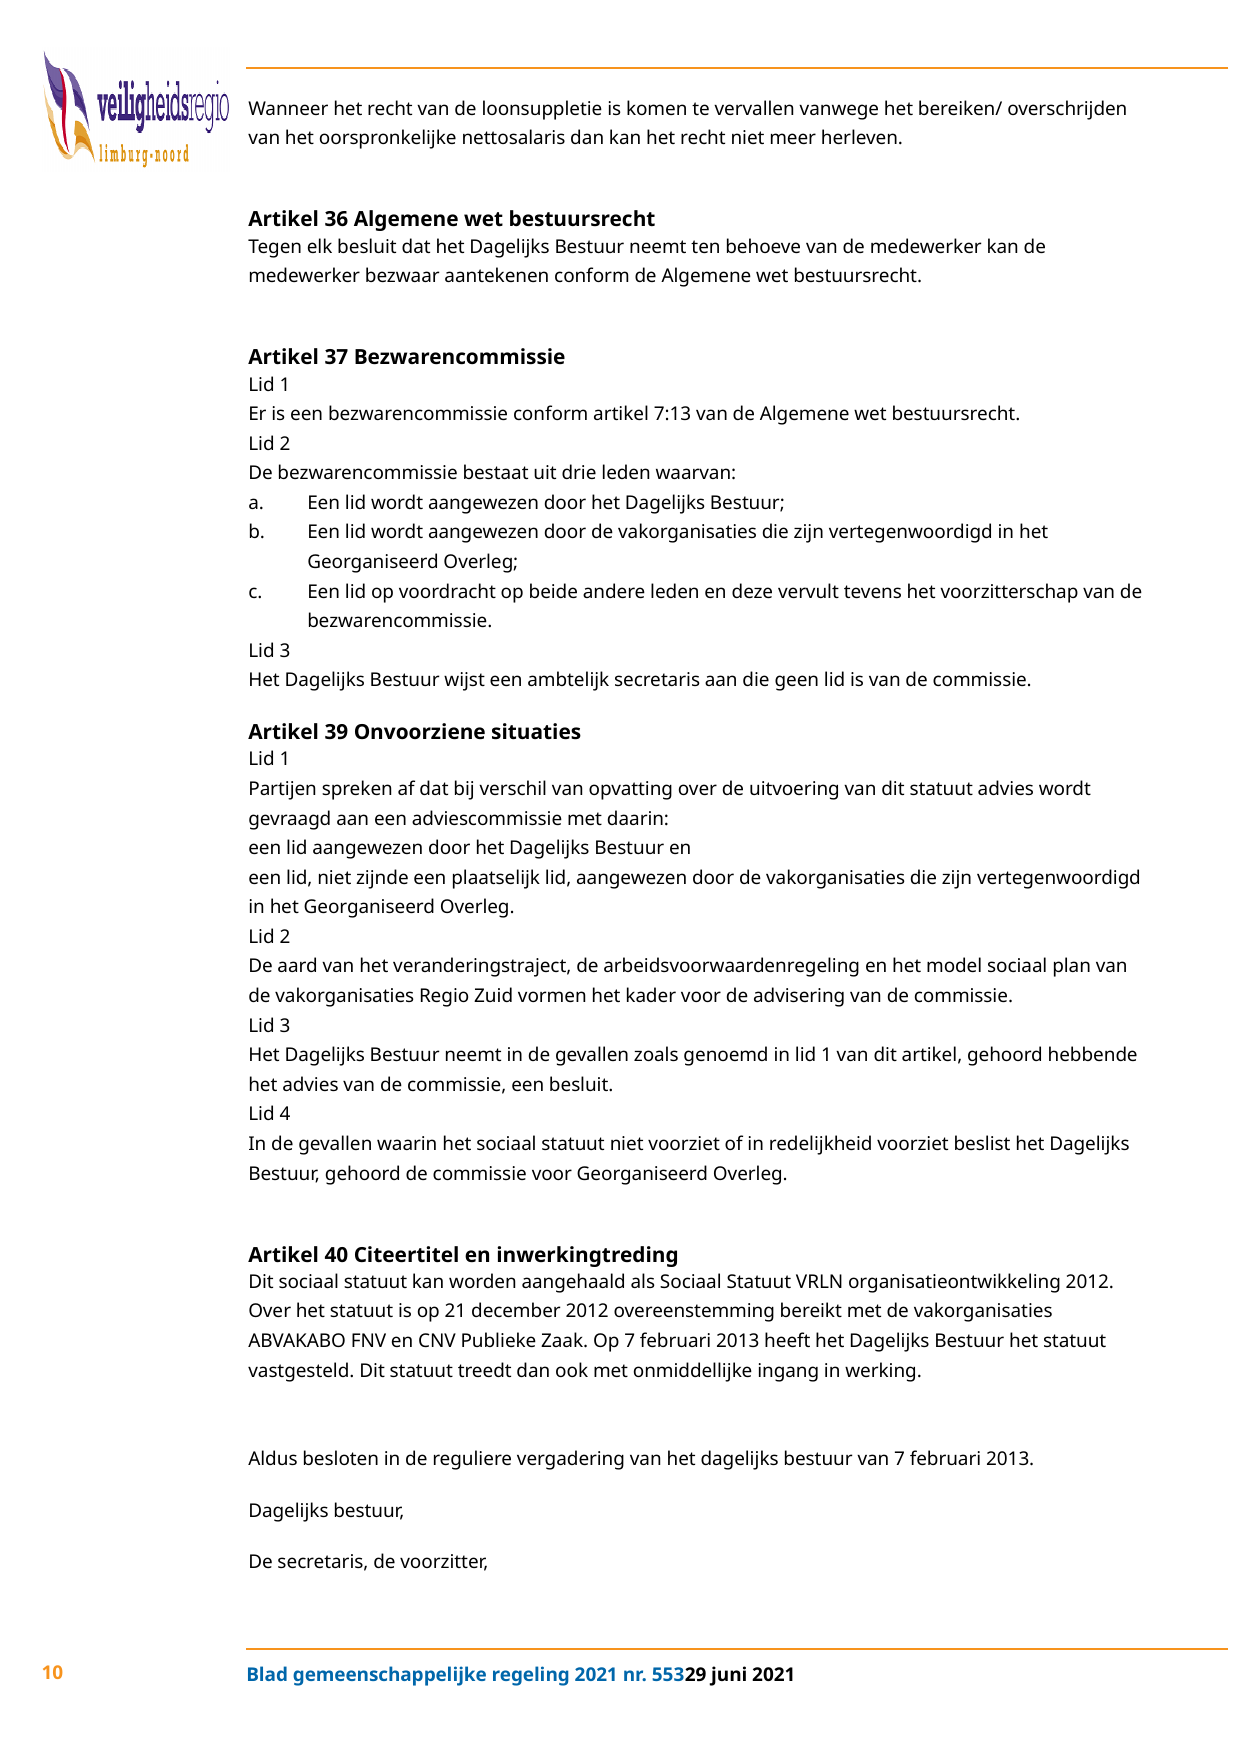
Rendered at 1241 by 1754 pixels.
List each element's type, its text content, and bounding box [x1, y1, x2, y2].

text Artikel 39 Onvoorziene situaties [248, 717, 1152, 746]
text Lid 2 [248, 923, 1152, 949]
text De aard van het veranderingstraject, de arbeidsvoorwaardenregeling en het model sociaal plan van de vakorganisaties Regio Zuid vormen het kader voor de advisering van de commissie. [248, 953, 1152, 1008]
text Lid 2 [248, 430, 1152, 456]
text Artikel 40 Citeertitel en inwerkingtreding [248, 1240, 1152, 1268]
text Lid 4 [248, 1101, 1152, 1126]
text Dit sociaal statuut kan worden aangehaald als Sociaal Statuut VRLN organisatieontwikkeling 2012. Over het statuut is op 21 december 2012 overeenstemming bereikt met de vakorganisaties ABVAKABO FNV en CNV Publieke Zaak. Op 7 februari 2013 heeft het Dagelijks Bestuur het statuut vastgesteld. Dit statuut treedt dan ook met onmiddellijke ingang in werking. [248, 1268, 1152, 1383]
text een lid, niet zijnde een plaatselijk lid, aangewezen door de vakorganisaties die zijn vertegenwoordigd in het Georganiseerd Overleg. [248, 864, 1152, 919]
text Aldus besloten in de reguliere vergadering van het dagelijks bestuur van 7 februari 2013. [248, 1446, 1152, 1471]
picture [41, 47, 231, 172]
text Lid 1 [248, 746, 1152, 771]
list Een lid wordt aangewezen door het Dagelijks Bestuur; [248, 489, 1152, 515]
text In de gevallen waarin het sociaal statuut niet voorziet of in redelijkheid voorziet beslist het Dagelijks Bestuur, gehoord de commissie voor Georganiseerd Overleg. [248, 1130, 1152, 1185]
text Wanneer het recht van de loonsuppletie is komen te vervallen vanwege het bereiken/ overschrijden van het oorspronkelijke nettosalaris dan kan het recht niet meer herleven. [248, 95, 1152, 150]
text Tegen elk besluit dat het Dagelijks Bestuur neemt ten behoeve van de medewerker kan de medewerker bezwaar aantekenen conform de Algemene wet bestuursrecht. [248, 233, 1152, 288]
text een lid aangewezen door het Dagelijks Bestuur en [248, 834, 1152, 860]
text De secretaris, de voorzitter, [248, 1548, 1152, 1574]
text Lid 1 [248, 371, 1152, 397]
list Een lid op voordracht op beide andere leden en deze vervult tevens het voorzitterschap van de bezwarencommissie. [248, 578, 1152, 633]
text Dagelijks bestuur, [248, 1497, 1152, 1523]
text Het Dagelijks Bestuur wijst een ambtelijk secretaris aan die geen lid is van de commissie. [248, 667, 1152, 692]
text Artikel 36 Algemene wet bestuursrecht [248, 204, 1152, 233]
text Partijen spreken af dat bij verschil van opvatting over de uitvoering van dit statuut advies wordt gevraagd aan een adviescommissie met daarin: [248, 775, 1152, 830]
text Artikel 37 Bezwarencommissie [248, 342, 1152, 371]
text Het Dagelijks Bestuur neemt in de gevallen zoals genoemd in lid 1 van dit artikel, gehoord hebbende het advies van de commissie, een besluit. [248, 1041, 1152, 1097]
text Er is een bezwarencommissie conform artikel 7:13 van de Algemene wet bestuursrecht. [248, 400, 1152, 426]
text Lid 3 [248, 637, 1152, 663]
text Lid 3 [248, 1012, 1152, 1037]
text De bezwarencommissie bestaat uit drie leden waarvan: [248, 459, 1152, 485]
list Een lid wordt aangewezen door de vakorganisaties die zijn vertegenwoordigd in het Georganiseerd Overleg; [248, 519, 1152, 574]
